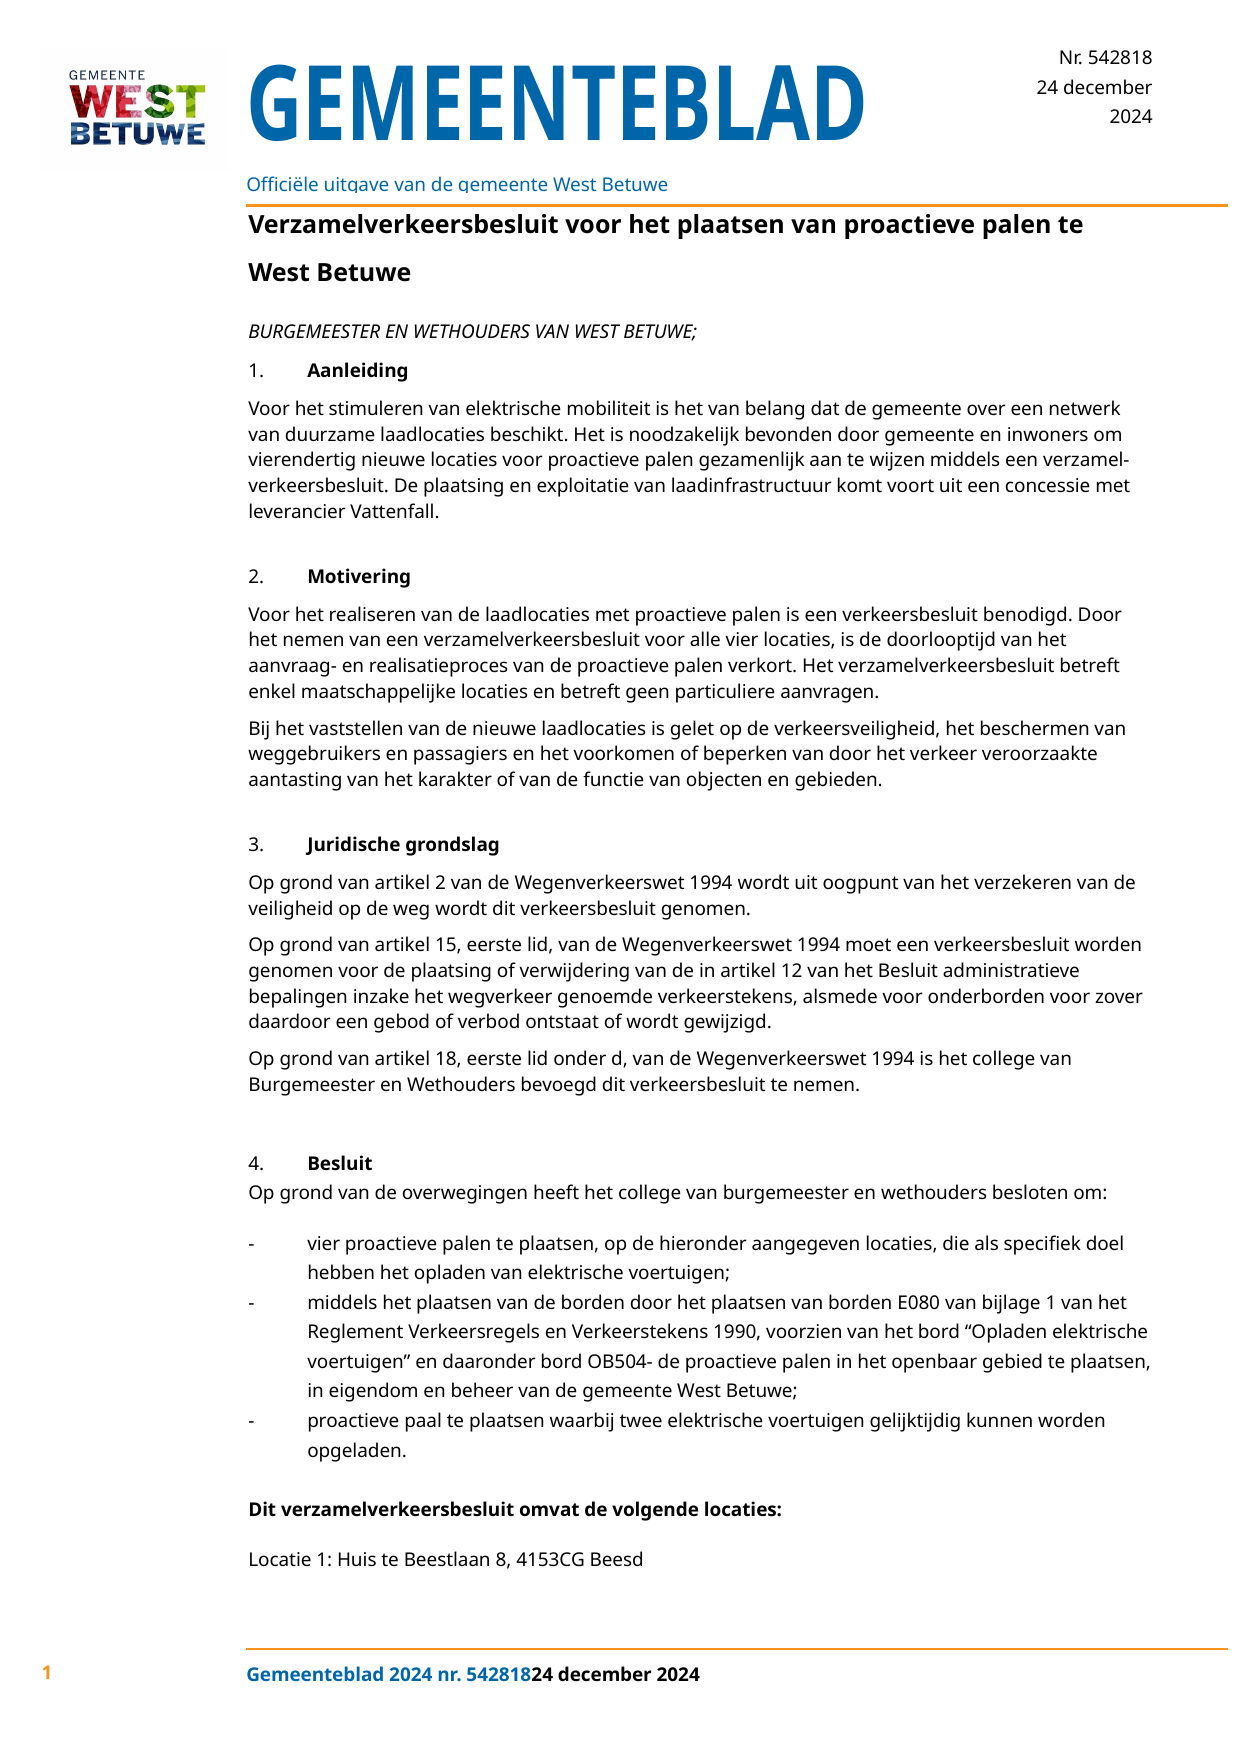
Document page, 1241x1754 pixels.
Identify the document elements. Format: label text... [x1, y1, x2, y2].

text Op grond van de overwegingen heeft het college van burgemeester en wethouders besloten om: [248, 1179, 1152, 1205]
text Voor het stimuleren van elektrische mobiliteit is het van belang dat de gemeente over een netwerk van duurzame laadlocaties beschikt. Het is noodzakelijk bevonden door gemeente en inwoners om vierendertig nieuwe locaties voor proactieve palen gezamenlijk aan te wijzen middels een verzamel-verkeersbesluit. De plaatsing en exploitatie van laadinfrastructuur komt voort uit een concessie met leverancier Vattenfall. [248, 395, 1152, 524]
list Besluit [248, 1150, 1152, 1176]
text Locatie 1: Huis te Beestlaan 8, 4153CG Beesd [248, 1546, 1152, 1572]
text Op grond van artikel 18, eerste lid onder d, van de Wegenverkeerswet 1994 is het college van Burgemeester en Wethouders bevoegd dit verkeersbesluit te nemen. [248, 1045, 1152, 1097]
text Op grond van artikel 15, eerste lid, van de Wegenverkeerswet 1994 moet een verkeersbesluit worden genomen voor de plaatsing of verwijdering van de in artikel 12 van het Besluit administratieve bepalingen inzake het wegverkeer genoemde verkeerstekens, alsmede voor onderborden voor zover daardoor een gebod of verbod ontstaat of wordt gewijzigd. [248, 932, 1152, 1034]
list proactieve paal te plaatsen waarbij twee elektrische voertuigen gelijktijdig kunnen worden opgeladen. [248, 1407, 1152, 1463]
picture [41, 47, 231, 172]
text Voor het realiseren van de laadlocaties met proactieve palen is een verkeersbesluit benodigd. Door het nemen van een verzamelverkeersbesluit voor alle vier locaties, is de doorlooptijd van het aanvraag- en realisatieproces van de proactieve palen verkort. Het verzamelverkeersbesluit betreft enkel maatschappelijke locaties en betreft geen particuliere aanvragen. [248, 601, 1152, 704]
text Dit verzamelverkeersbesluit omvat de volgende locaties: [248, 1496, 1152, 1522]
list Juridische grondslag [248, 831, 1152, 857]
list Motivering [248, 563, 1152, 589]
list vier proactieve palen te plaatsen, op de hieronder aangegeven locaties, die als specifiek doel hebben het opladen van elektrische voertuigen; [248, 1230, 1152, 1285]
text BURGEMEESTER EN WETHOUDERS VAN WEST BETUWE; [248, 318, 1152, 344]
text Op grond van artikel 2 van de Wegenverkeerswet 1994 wordt uit oogpunt van het verzekeren van de veiligheid op de weg wordt dit verkeersbesluit genomen. [248, 869, 1152, 921]
text Bij het vaststellen van de nieuwe laadlocaties is gelet op de verkeersveiligheid, het beschermen van weggebruikers en passagiers en het voorkomen of beperken van door het verkeer veroorzaakte aantasting van het karakter of van de functie van objecten en gebieden. [248, 715, 1152, 792]
text Verzamelverkeersbesluit voor het plaatsen van proactieve palen te West Betuwe [248, 207, 1152, 288]
list Aanleiding [248, 357, 1152, 383]
list middels het plaatsen van de borden door het plaatsen van borden E080 van bijlage 1 van het Reglement Verkeersregels en Verkeerstekens 1990, voorzien van het bord “Opladen elektrische voertuigen” en daaronder bord OB504- de proactieve palen in het openbaar gebied te plaatsen, in eigendom en beheer van de gemeente West Betuwe; [248, 1289, 1152, 1403]
